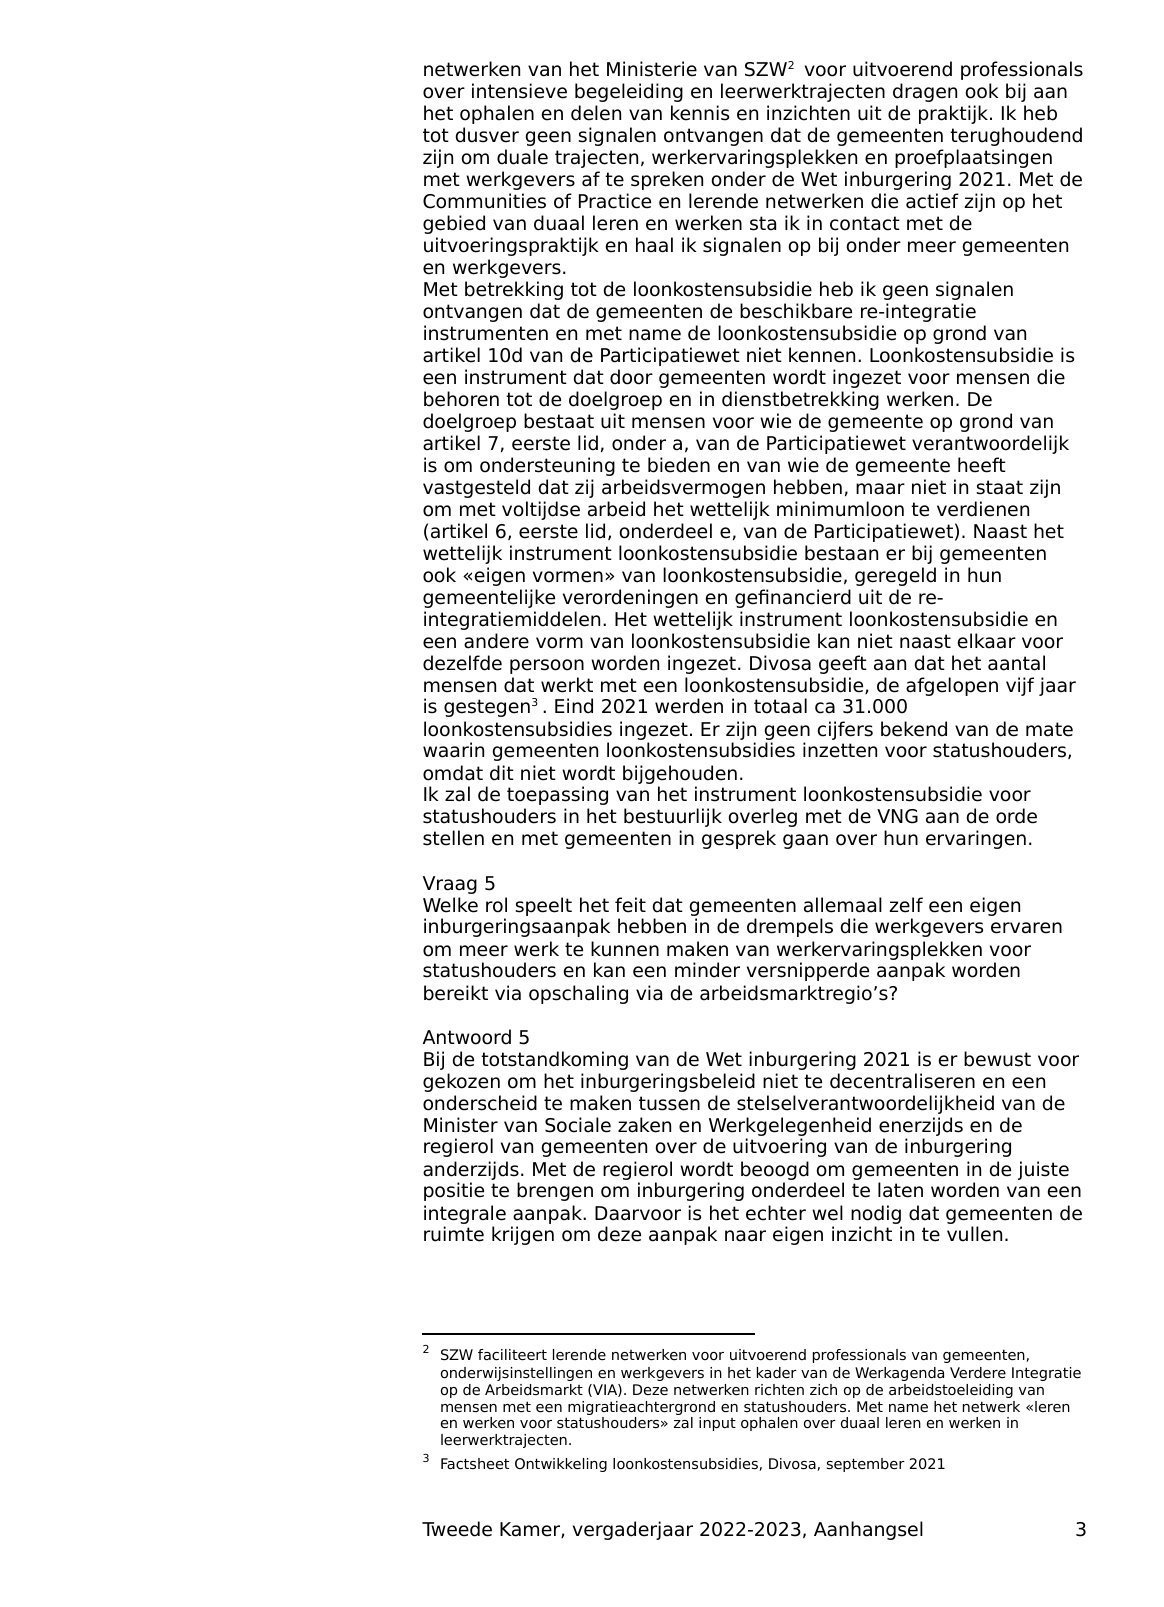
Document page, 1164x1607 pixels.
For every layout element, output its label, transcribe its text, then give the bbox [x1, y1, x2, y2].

text netwerken van het Ministerie van SZW voor uitvoerend professionals over intensieve begeleiding en leerwerktrajecten dragen ook bij aan het ophalen en delen van kennis en inzichten uit de praktijk. Ik heb tot dusver geen signalen ontvangen dat de gemeenten terughoudend zijn om duale trajecten, werkervaringsplekken en proefplaatsingen met werkgevers af te spreken onder de Wet inburgering 2021. Met de Communities of Practice en lerende netwerken die actief zijn op het gebied van duaal leren en werken sta ik in contact met de uitvoeringspraktijk en haal ik signalen op bij onder meer gemeenten en werkgevers. [422, 59, 1087, 279]
text Ik zal de toepassing van het instrument loonkostensubsidie voor statushouders in het bestuurlijk overleg met de VNG aan de orde stellen en met gemeenten in gesprek gaan over hun ervaringen. [422, 784, 1087, 850]
text Vraag 5 [422, 872, 1087, 894]
text Bij de totstandkoming van de Wet inburgering 2021 is er bewust voor gekozen om het inburgeringsbeleid niet te decentraliseren en een onderscheid te maken tussen de stelselverantwoordelijkheid van de Minister van Sociale zaken en Werkgelegenheid enerzijds en de regierol van gemeenten over de uitvoering van de inburgering anderzijds. Met de regierol wordt beoogd om gemeenten in de juiste positie te brengen om inburgering onderdeel te laten worden van een integrale aanpak. Daarvoor is het echter wel nodig dat gemeenten de ruimte krijgen om deze aanpak naar eigen inzicht in te vullen. [422, 1048, 1087, 1246]
text Welke rol speelt het feit dat gemeenten allemaal zelf een eigen inburgeringsaanpak hebben in de drempels die werkgevers ervaren om meer werk te kunnen maken van werkervaringsplekken voor statushouders en kan een minder versnipperde aanpak worden bereikt via opschaling via de arbeidsmarktregio’s? [422, 894, 1087, 1004]
text Antwoord 5 [422, 1027, 1087, 1048]
text Met betrekking tot de loonkostensubsidie heb ik geen signalen ontvangen dat de gemeenten de beschikbare re-integratie instrumenten en met name de loonkostensubsidie op grond van artikel 10d van de Participatiewet niet kennen. Loonkostensubsidie is een instrument dat door gemeenten wordt ingezet voor mensen die behoren tot de doelgroep en in dienstbetrekking werken. De doelgroep bestaat uit mensen voor wie de gemeente op grond van artikel 7, eerste lid, onder a, van de Participatiewet verantwoordelijk is om ondersteuning te bieden en van wie de gemeente heeft vastgesteld dat zij arbeidsvermogen hebben, maar niet in staat zijn om met voltijdse arbeid het wettelijk minimumloon te verdienen (artikel 6, eerste lid, onderdeel e, van de Participatiewet). Naast het wettelijk instrument loonkostensubsidie bestaan er bij gemeenten ook «eigen vormen» van loonkostensubsidie, geregeld in hun gemeentelijke verordeningen en gefinancierd uit de re-integratiemiddelen. Het wettelijk instrument loonkostensubsidie en een andere vorm van loonkostensubsidie kan niet naast elkaar voor dezelfde persoon worden ingezet. Divosa geeft aan dat het aantal mensen dat werkt met een loonkostensubsidie, de afgelopen vijf jaar is gestegen. Eind 2021 werden in totaal ca 31.000 loonkostensubsidies ingezet. Er zijn geen cijfers bekend van de mate waarin gemeenten loonkostensubsidies inzetten voor statushouders, omdat dit niet wordt bijgehouden. [422, 279, 1087, 784]
text Factsheet Ontwikkeling loonkostensubsidies, Divosa, september 2021 [422, 1452, 1087, 1474]
text SZW faciliteert lerende netwerken voor uitvoerend professionals van gemeenten, onderwijsinstellingen en werkgevers in het kader van de Werkagenda Verdere Integratie op de Arbeidsmarkt (VIA). Deze netwerken richten zich op de arbeidstoeleiding van mensen met een migratieachtergrond en statushouders. Met name het netwerk «leren en werken voor statushouders» zal input ophalen over duaal leren en werken in leerwerktrajecten. [422, 1343, 1087, 1449]
